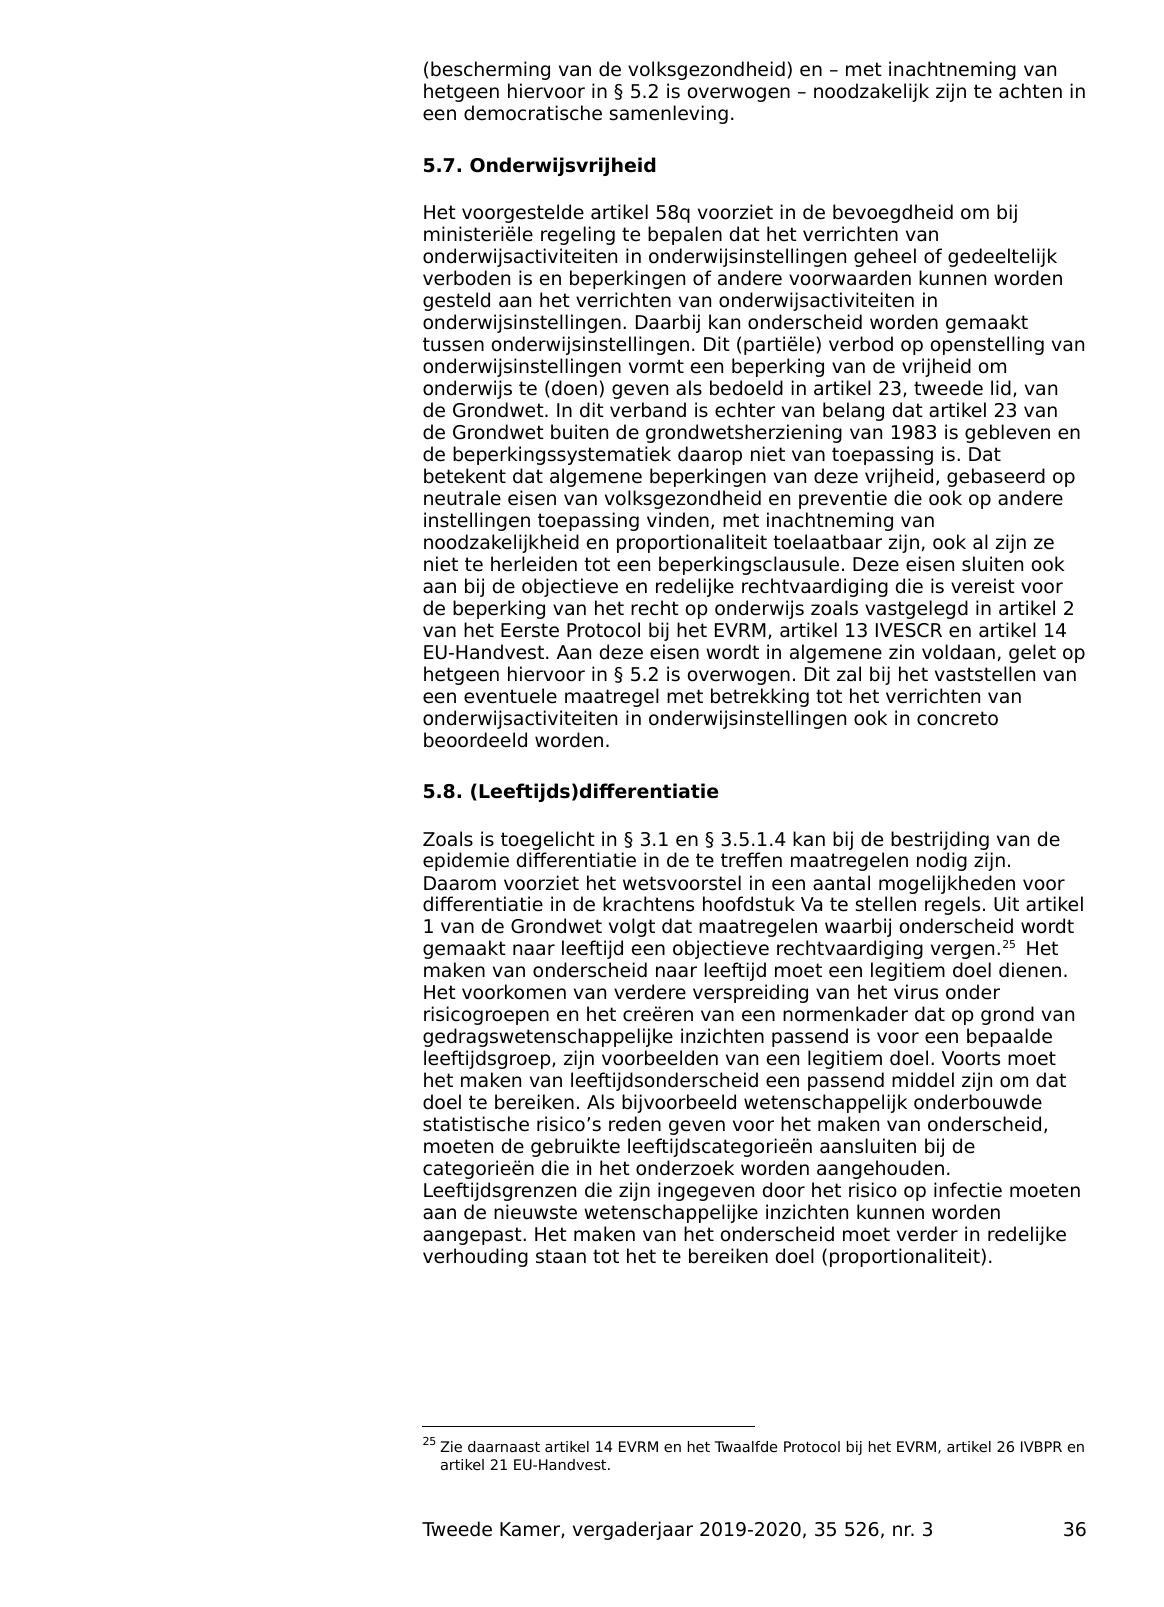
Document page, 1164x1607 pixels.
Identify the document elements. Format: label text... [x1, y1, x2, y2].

text Zie daarnaast artikel 14 EVRM en het Twaalfde Protocol bij het EVRM, artikel 26 IVBPR en artikel 21 EU-Handvest. [422, 1435, 1087, 1474]
subtitle 5.8. (Leeftijds)differentiatie [422, 781, 1087, 803]
text Zoals is toegelicht in § 3.1 en § 3.5.1.4 kan bij de bestrijding van de epidemie differentiatie in de te treffen maatregelen nodig zijn. Daarom voorziet het wetsvoorstel in een aantal mogelijkheden voor differentiatie in de krachtens hoofdstuk Va te stellen regels. Uit artikel 1 van de Grondwet volgt dat maatregelen waarbij onderscheid wordt gemaakt naar leeftijd een objectieve rechtvaardiging vergen. Het maken van onderscheid naar leeftijd moet een legitiem doel dienen. Het voorkomen van verdere verspreiding van het virus onder risicogroepen en het creëren van een normenkader dat op grond van gedragswetenschappelijke inzichten passend is voor een bepaalde leeftijdsgroep, zijn voorbeelden van een legitiem doel. Voorts moet het maken van leeftijdsonderscheid een passend middel zijn om dat doel te bereiken. Als bijvoorbeeld wetenschappelijk onderbouwde statistische risico’s reden geven voor het maken van onderscheid, moeten de gebruikte leeftijdscategorieën aansluiten bij de categorieën die in het onderzoek worden aangehouden. Leeftijdsgrenzen die zijn ingegeven door het risico op infectie moeten aan de nieuwste wetenschappelijke inzichten kunnen worden aangepast. Het maken van het onderscheid moet verder in redelijke verhouding staan tot het te bereiken doel (proportionaliteit). [422, 828, 1087, 1268]
subtitle 5.7. Onderwijsvrijheid [422, 155, 1087, 177]
text (bescherming van de volksgezondheid) en – met inachtneming van hetgeen hiervoor in § 5.2 is overwogen – noodzakelijk zijn te achten in een democratische samenleving. [422, 59, 1087, 125]
text Het voorgestelde artikel 58q voorziet in de bevoegdheid om bij ministeriële regeling te bepalen dat het verrichten van onderwijsactiviteiten in onderwijsinstellingen geheel of gedeeltelijk verboden is en beperkingen of andere voorwaarden kunnen worden gesteld aan het verrichten van onderwijsactiviteiten in onderwijsinstellingen. Daarbij kan onderscheid worden gemaakt tussen onderwijsinstellingen. Dit (partiële) verbod op openstelling van onderwijsinstellingen vormt een beperking van de vrijheid om onderwijs te (doen) geven als bedoeld in artikel 23, tweede lid, van de Grondwet. In dit verband is echter van belang dat artikel 23 van de Grondwet buiten de grondwetsherziening van 1983 is gebleven en de beperkingssystematiek daarop niet van toepassing is. Dat betekent dat algemene beperkingen van deze vrijheid, gebaseerd op neutrale eisen van volksgezondheid en preventie die ook op andere instellingen toepassing vinden, met inachtneming van noodzakelijkheid en proportionaliteit toelaatbaar zijn, ook al zijn ze niet te herleiden tot een beperkingsclausule. Deze eisen sluiten ook aan bij de objectieve en redelijke rechtvaardiging die is vereist voor de beperking van het recht op onderwijs zoals vastgelegd in artikel 2 van het Eerste Protocol bij het EVRM, artikel 13 IVESCR en artikel 14 EU-Handvest. Aan deze eisen wordt in algemene zin voldaan, gelet op hetgeen hiervoor in § 5.2 is overwogen. Dit zal bij het vaststellen van een eventuele maatregel met betrekking tot het verrichten van onderwijsactiviteiten in onderwijsinstellingen ook in concreto beoordeeld worden. [422, 202, 1087, 751]
